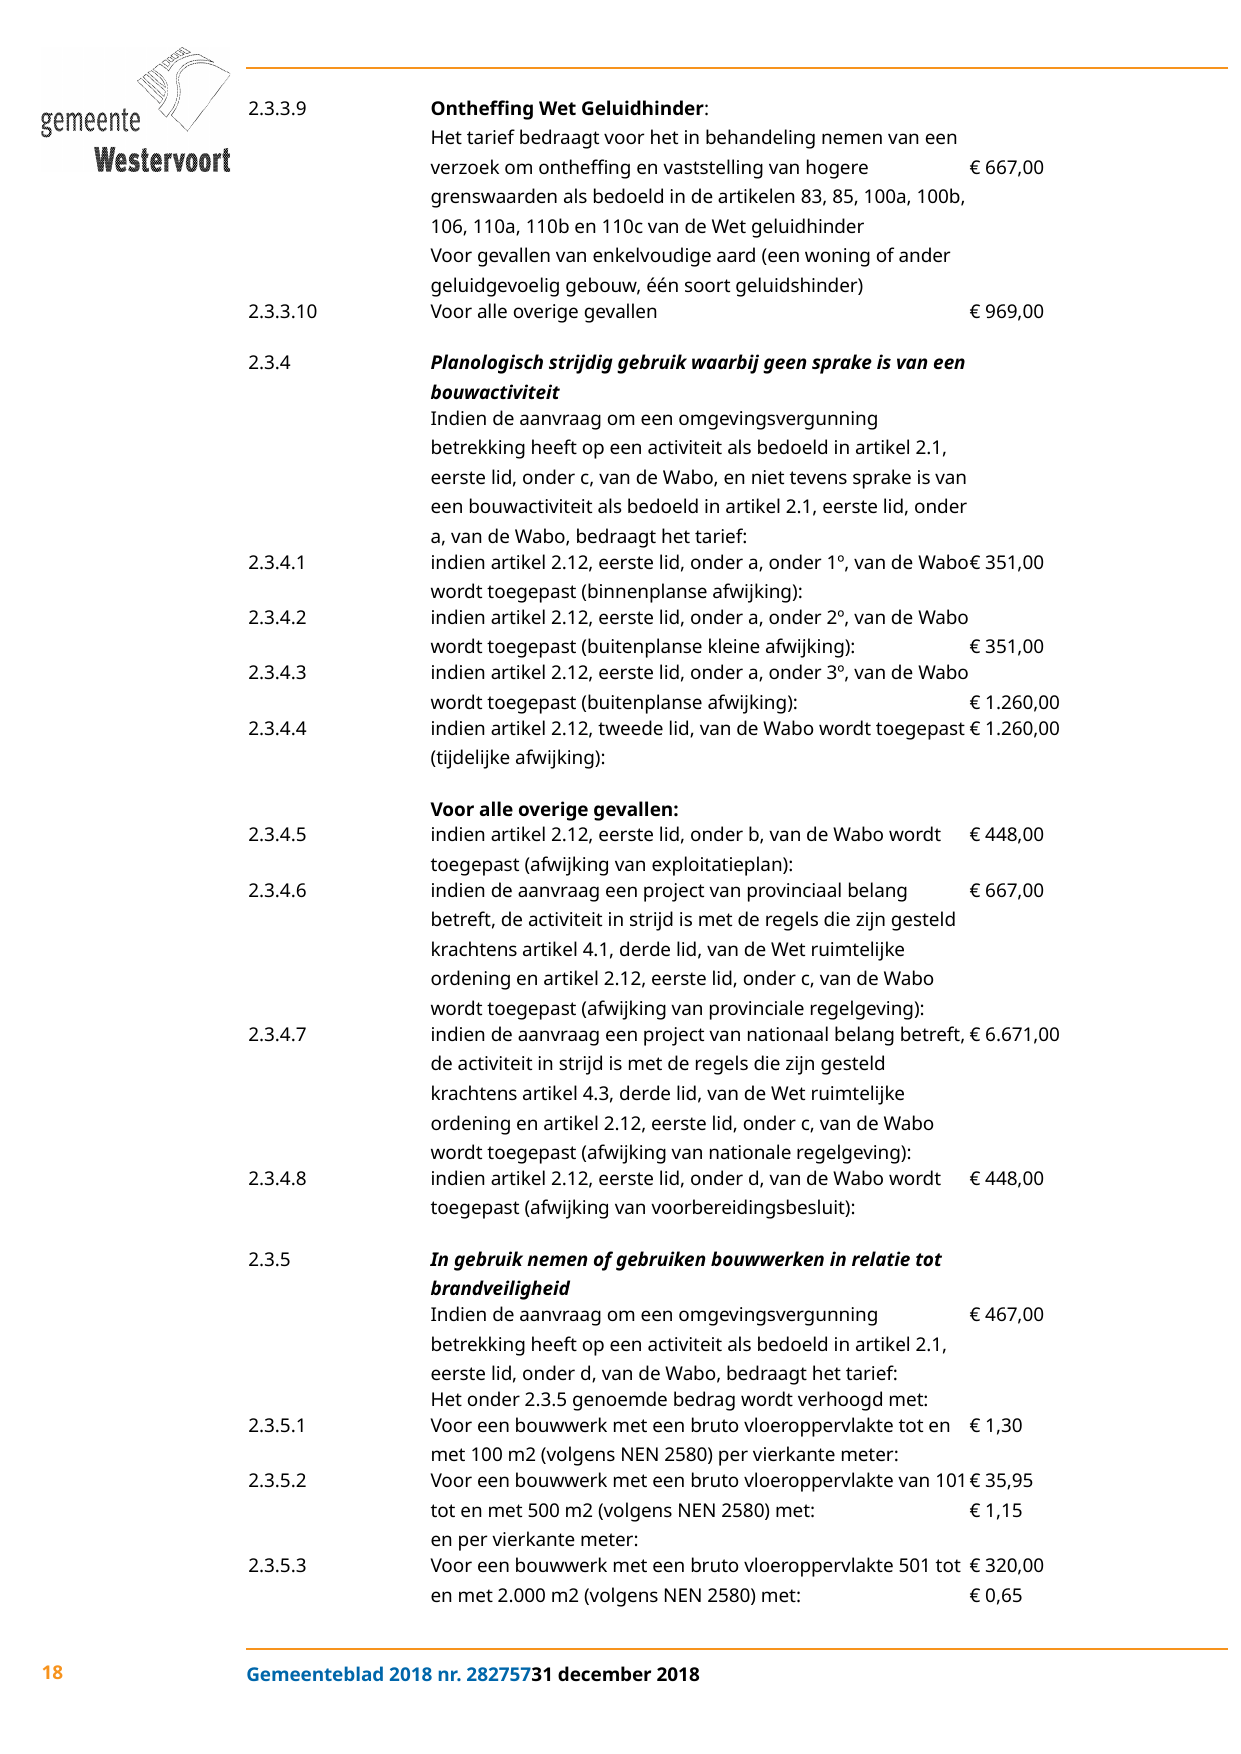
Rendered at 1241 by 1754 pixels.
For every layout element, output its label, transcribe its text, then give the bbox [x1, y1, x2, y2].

table_cell Planologisch strijdig gebruik waarbij geen sprake is van een bouwactiviteit [430, 350, 969, 405]
table_cell € 6.671,00 [969, 1021, 1152, 1165]
table_cell indien artikel 2.12, eerste lid, onder b, van de Wabo wordt toegepast (afwijking van exploitatieplan): [430, 822, 969, 877]
table_cell 2.3.4.8 [248, 1165, 430, 1220]
table_cell [248, 1386, 430, 1412]
table_cell [248, 796, 430, 822]
table_cell [248, 324, 430, 349]
table_cell [969, 324, 1152, 349]
table_cell [248, 770, 430, 796]
table_cell € 1,30 [969, 1412, 1152, 1467]
table_cell Voor een bouwwerk met een bruto vloeroppervlakte van 101 tot en met 500 m2 (volgens NEN 2580) met: en per vierkante meter: [430, 1467, 969, 1552]
table_cell [969, 405, 1152, 549]
table_cell indien artikel 2.12, eerste lid, onder d, van de Wabo wordt toegepast (afwijking van voorbereidingsbesluit): [430, 1165, 969, 1220]
table_cell indien de aanvraag een project van provinciaal belang betreft, de activiteit in strijd is met de regels die zijn gesteld krachtens artikel 4.1, derde lid, van de Wet ruimtelijke ordening en artikel 2.12, eerste lid, onder c, van de Wabo wordt toegepast (afwijking van provinciale regelgeving): [430, 877, 969, 1021]
table_cell € 667,00 [969, 95, 1152, 298]
table_cell € 351,00 [969, 549, 1152, 604]
table_cell € 448,00 [969, 1165, 1152, 1220]
table_cell Voor een bouwwerk met een bruto vloeroppervlakte 501 tot en met 2.000 m2 (volgens NEN 2580) met: [430, 1552, 969, 1607]
table_cell € 351,00 [969, 604, 1152, 659]
table_cell Indien de aanvraag om een omgevingsvergunning betrekking heeft op een activiteit als bedoeld in artikel 2.1, eerste lid, onder c, van de Wabo, en niet tevens sprake is van een bouwactiviteit als bedoeld in artikel 2.1, eerste lid, onder a, van de Wabo, bedraagt het tarief: [430, 405, 969, 549]
table_cell € 35,95 € 1,15 [969, 1467, 1152, 1552]
table_cell [248, 405, 430, 549]
table_cell [248, 1220, 430, 1246]
table_cell indien de aanvraag een project van nationaal belang betreft, de activiteit in strijd is met de regels die zijn gesteld krachtens artikel 4.3, derde lid, van de Wet ruimtelijke ordening en artikel 2.12, eerste lid, onder c, van de Wabo wordt toegepast (afwijking van nationale regelgeving): [430, 1021, 969, 1165]
table_cell indien artikel 2.12, tweede lid, van de Wabo wordt toegepast (tijdelijke afwijking): [430, 715, 969, 770]
table_cell Indien de aanvraag om een omgevingsvergunning betrekking heeft op een activiteit als bedoeld in artikel 2.1, eerste lid, onder d, van de Wabo, bedraagt het tarief: [430, 1301, 969, 1386]
table_cell € 1.260,00 [969, 715, 1152, 770]
table_cell [248, 1301, 430, 1386]
table_cell € 969,00 [969, 298, 1152, 324]
table_cell 2.3.4 [248, 350, 430, 405]
table_cell [969, 770, 1152, 796]
table_cell [969, 350, 1152, 405]
table_cell € 448,00 [969, 822, 1152, 877]
table_cell 2.3.4.5 [248, 822, 430, 877]
table_cell [430, 770, 969, 796]
table_cell 2.3.5.3 [248, 1552, 430, 1607]
table_cell Het onder 2.3.5 genoemde bedrag wordt verhoogd met: [430, 1386, 969, 1412]
table_cell indien artikel 2.12, eerste lid, onder a, onder 2º, van de Wabo wordt toegepast (buitenplanse kleine afwijking): [430, 604, 969, 659]
table_cell 2.3.3.9 [248, 95, 430, 298]
table_cell 2.3.4.7 [248, 1021, 430, 1165]
table_cell 2.3.4.1 [248, 549, 430, 604]
table_cell € 667,00 [969, 877, 1152, 1021]
table_cell 2.3.5 [248, 1246, 430, 1301]
table_cell 2.3.4.3 [248, 660, 430, 715]
table_cell [969, 796, 1152, 822]
table_cell € 320,00 € 0,65 [969, 1552, 1152, 1607]
table_cell [969, 1246, 1152, 1301]
table_cell Ontheffing Wet Geluidhinder: Het tarief bedraagt voor het in behandeling nemen van een verzoek om ontheffing en vaststelling van hogere grenswaarden als bedoeld in de artikelen 83, 85, 100a, 100b, 106, 110a, 110b en 110c van de Wet geluidhinder Voor gevallen van enkelvoudige aard (een woning of ander geluidgevoelig gebouw, één soort geluidshinder) [430, 95, 969, 298]
table_cell Voor een bouwwerk met een bruto vloeroppervlakte tot en met 100 m2 (volgens NEN 2580) per vierkante meter: [430, 1412, 969, 1467]
table_cell [430, 324, 969, 349]
picture [41, 47, 231, 172]
table_cell [430, 1220, 969, 1246]
table_cell 2.3.5.1 [248, 1412, 430, 1467]
table_cell 2.3.4.2 [248, 604, 430, 659]
table_cell Voor alle overige gevallen: [430, 796, 969, 822]
table_cell € 467,00 [969, 1301, 1152, 1386]
table_cell [969, 1220, 1152, 1246]
table_cell 2.3.5.2 [248, 1467, 430, 1552]
table_cell Voor alle overige gevallen [430, 298, 969, 324]
table_cell 2.3.4.6 [248, 877, 430, 1021]
table_cell 2.3.3.10 [248, 298, 430, 324]
table_cell indien artikel 2.12, eerste lid, onder a, onder 1º, van de Wabo wordt toegepast (binnenplanse afwijking): [430, 549, 969, 604]
table_cell indien artikel 2.12, eerste lid, onder a, onder 3º, van de Wabo wordt toegepast (buitenplanse afwijking): [430, 660, 969, 715]
table_cell € 1.260,00 [969, 660, 1152, 715]
table_cell 2.3.4.4 [248, 715, 430, 770]
table_cell [969, 1386, 1152, 1412]
table_cell In gebruik nemen of gebruiken bouwwerken in relatie tot brandveiligheid [430, 1246, 969, 1301]
